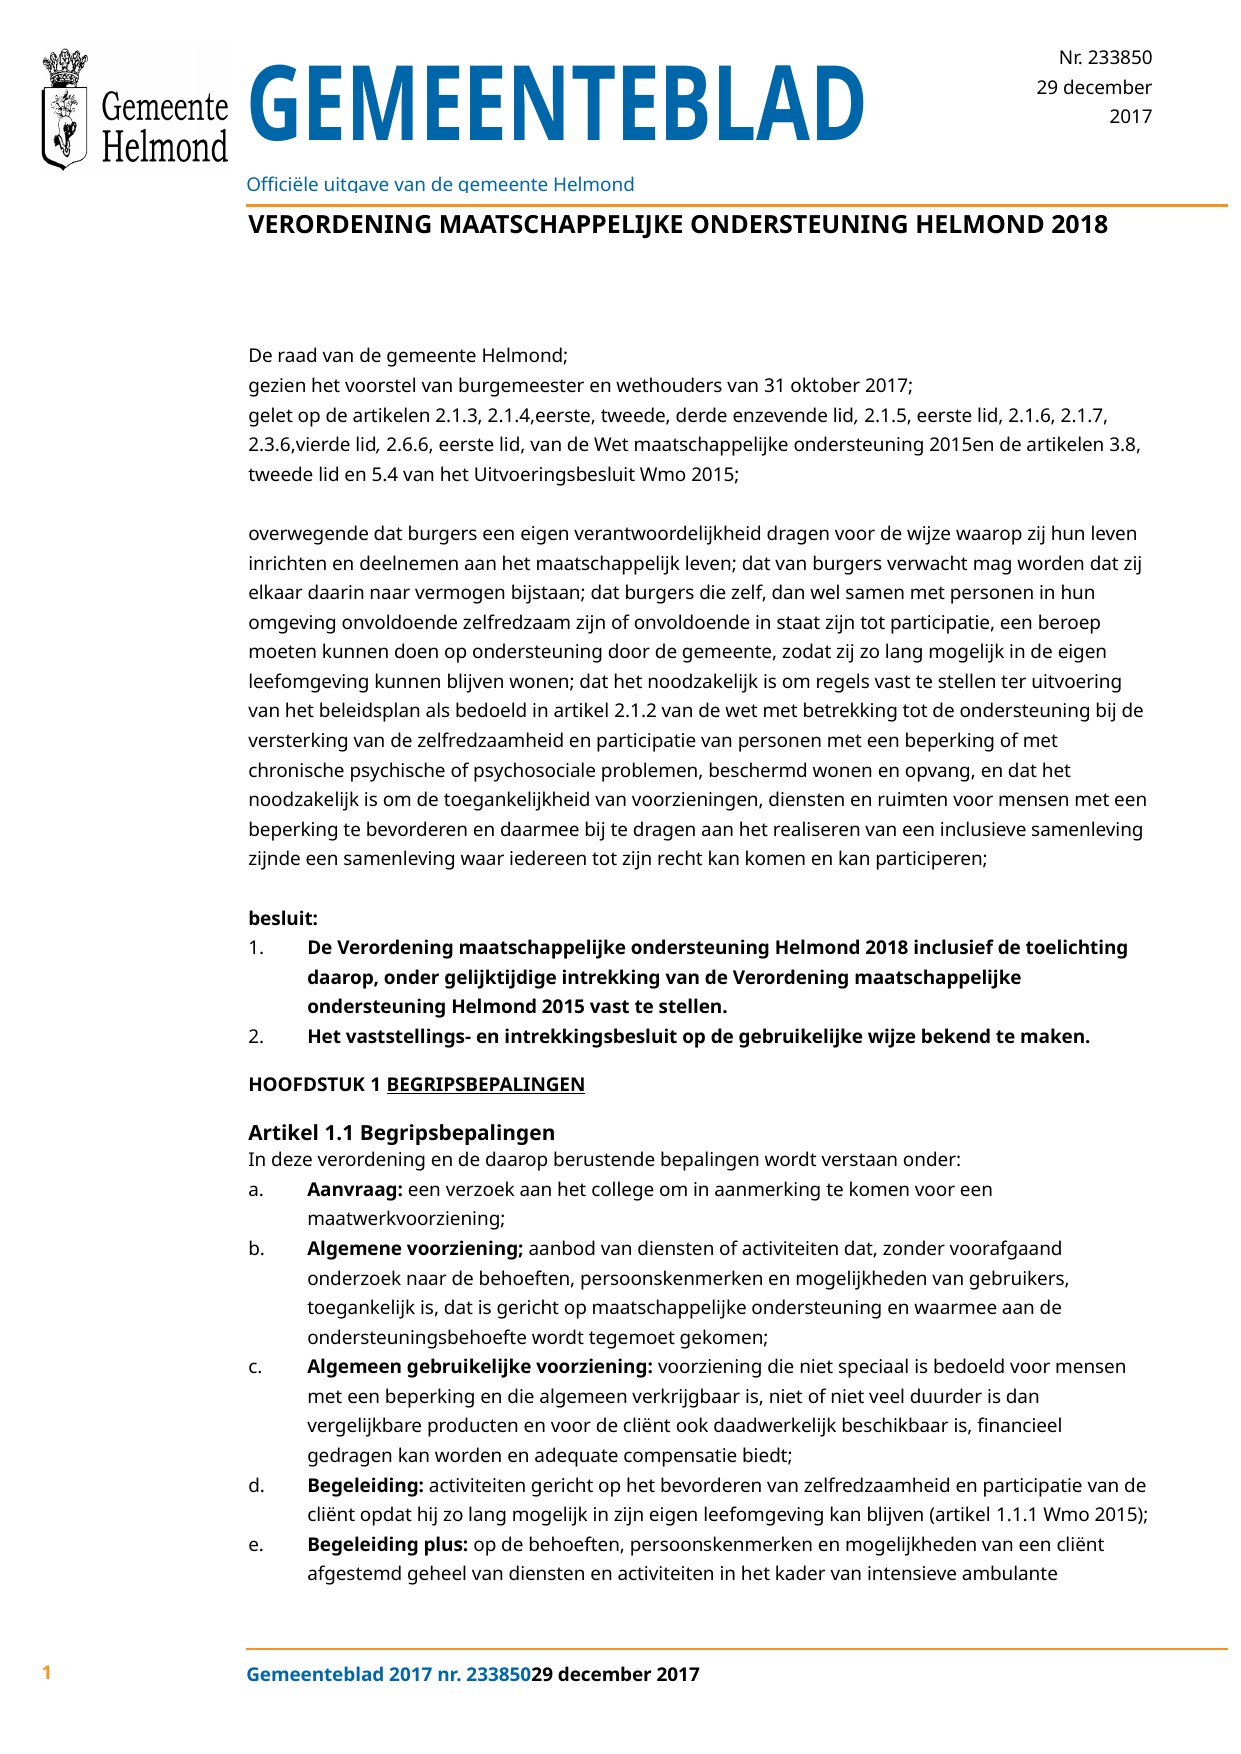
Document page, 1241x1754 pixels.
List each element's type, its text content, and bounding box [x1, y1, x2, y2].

text HOOFDSTUK 1 BEGRIPSBEPALINGEN [248, 1069, 1152, 1097]
text De raad van de gemeente Helmond; [248, 343, 1152, 368]
list Aanvraag: een verzoek aan het college om in aanmerking te komen voor een maatwerkvoorziening; [248, 1176, 1152, 1231]
text In deze verordening en de daarop berustende bepalingen wordt verstaan onder: [248, 1146, 1152, 1172]
list Algemene voorziening; aanbod van diensten of activiteiten dat, zonder voorafgaand onderzoek naar de behoeften, persoonskenmerken en mogelijkheden van gebruikers, toegankelijk is, dat is gericht op maatschappelijke ondersteuning en waarmee aan de ondersteuningsbehoefte wordt tegemoet gekomen; [248, 1235, 1152, 1349]
list Algemeen gebruikelijke voorziening: voorziening die niet speciaal is bedoeld voor mensen met een beperking en die algemeen verkrijgbaar is, niet of niet veel duurder is dan vergelijkbare producten en voor de cliënt ook daadwerkelijk beschikbaar is, financieel gedragen kan worden en adequate compensatie biedt; [248, 1353, 1152, 1468]
list Begeleiding: activiteiten gericht op het bevorderen van zelfredzaamheid en participatie van de cliënt opdat hij zo lang mogelijk in zijn eigen leefomgeving kan blijven (artikel 1.1.1 Wmo 2015); [248, 1472, 1152, 1527]
list Begeleiding plus: op de behoeften, persoonskenmerken en mogelijkheden van een cliënt afgestemd geheel van diensten en activiteiten in het kader van intensieve ambulante [248, 1531, 1152, 1586]
text VERORDENING MAATSCHAPPELIJKE ONDERSTEUNING HELMOND 2018 [248, 207, 1152, 241]
text overwegende dat burgers een eigen verantwoordelijkheid dragen voor de wijze waarop zij hun leven inrichten en deelnemen aan het maatschappelijk leven; dat van burgers verwacht mag worden dat zij elkaar daarin naar vermogen bijstaan; dat burgers die zelf, dan wel samen met personen in hun omgeving onvoldoende zelfredzaam zijn of onvoldoende in staat zijn tot participatie, een beroep moeten kunnen doen op ondersteuning door de gemeente, zodat zij zo lang mogelijk in de eigen leefomgeving kunnen blijven wonen; dat het noodzakelijk is om regels vast te stellen ter uitvoering van het beleidsplan als bedoeld in artikel 2.1.2 van de wet met betrekking tot de ondersteuning bij de versterking van de zelfredzaamheid en participatie van personen met een beperking of met chronische psychische of psychosociale problemen, beschermd wonen en opvang, en dat het noodzakelijk is om de toegankelijkheid van voorzieningen, diensten en ruimten voor mensen met een beperking te bevorderen en daarmee bij te dragen aan het realiseren van een inclusieve samenleving zijnde een samenleving waar iedereen tot zijn recht kan komen en kan participeren; [248, 520, 1152, 871]
picture [41, 47, 231, 172]
text gezien het voorstel van burgemeester en wethouders van 31 oktober 2017; [248, 372, 1152, 398]
list De Verordening maatschappelijke ondersteuning Helmond 2018 inclusief de toelichting daarop, onder gelijktijdige intrekking van de Verordening maatschappelijke ondersteuning Helmond 2015 vast te stellen. [248, 934, 1152, 1019]
text besluit: [248, 905, 1152, 930]
text gelet op de artikelen 2.1.3, 2.1.4,eerste, tweede, derde enzevende lid, 2.1.5, eerste lid, 2.1.6, 2.1.7, 2.3.6,vierde lid, 2.6.6, eerste lid, van de Wet maatschappelijke ondersteuning 2015en de artikelen 3.8, tweede lid en 5.4 van het Uitvoeringsbesluit Wmo 2015; [248, 402, 1152, 487]
text Artikel 1.1 Begripsbepalingen [248, 1118, 1152, 1146]
list Het vaststellings- en intrekkingsbesluit op de gebruikelijke wijze bekend te maken. [248, 1023, 1152, 1049]
